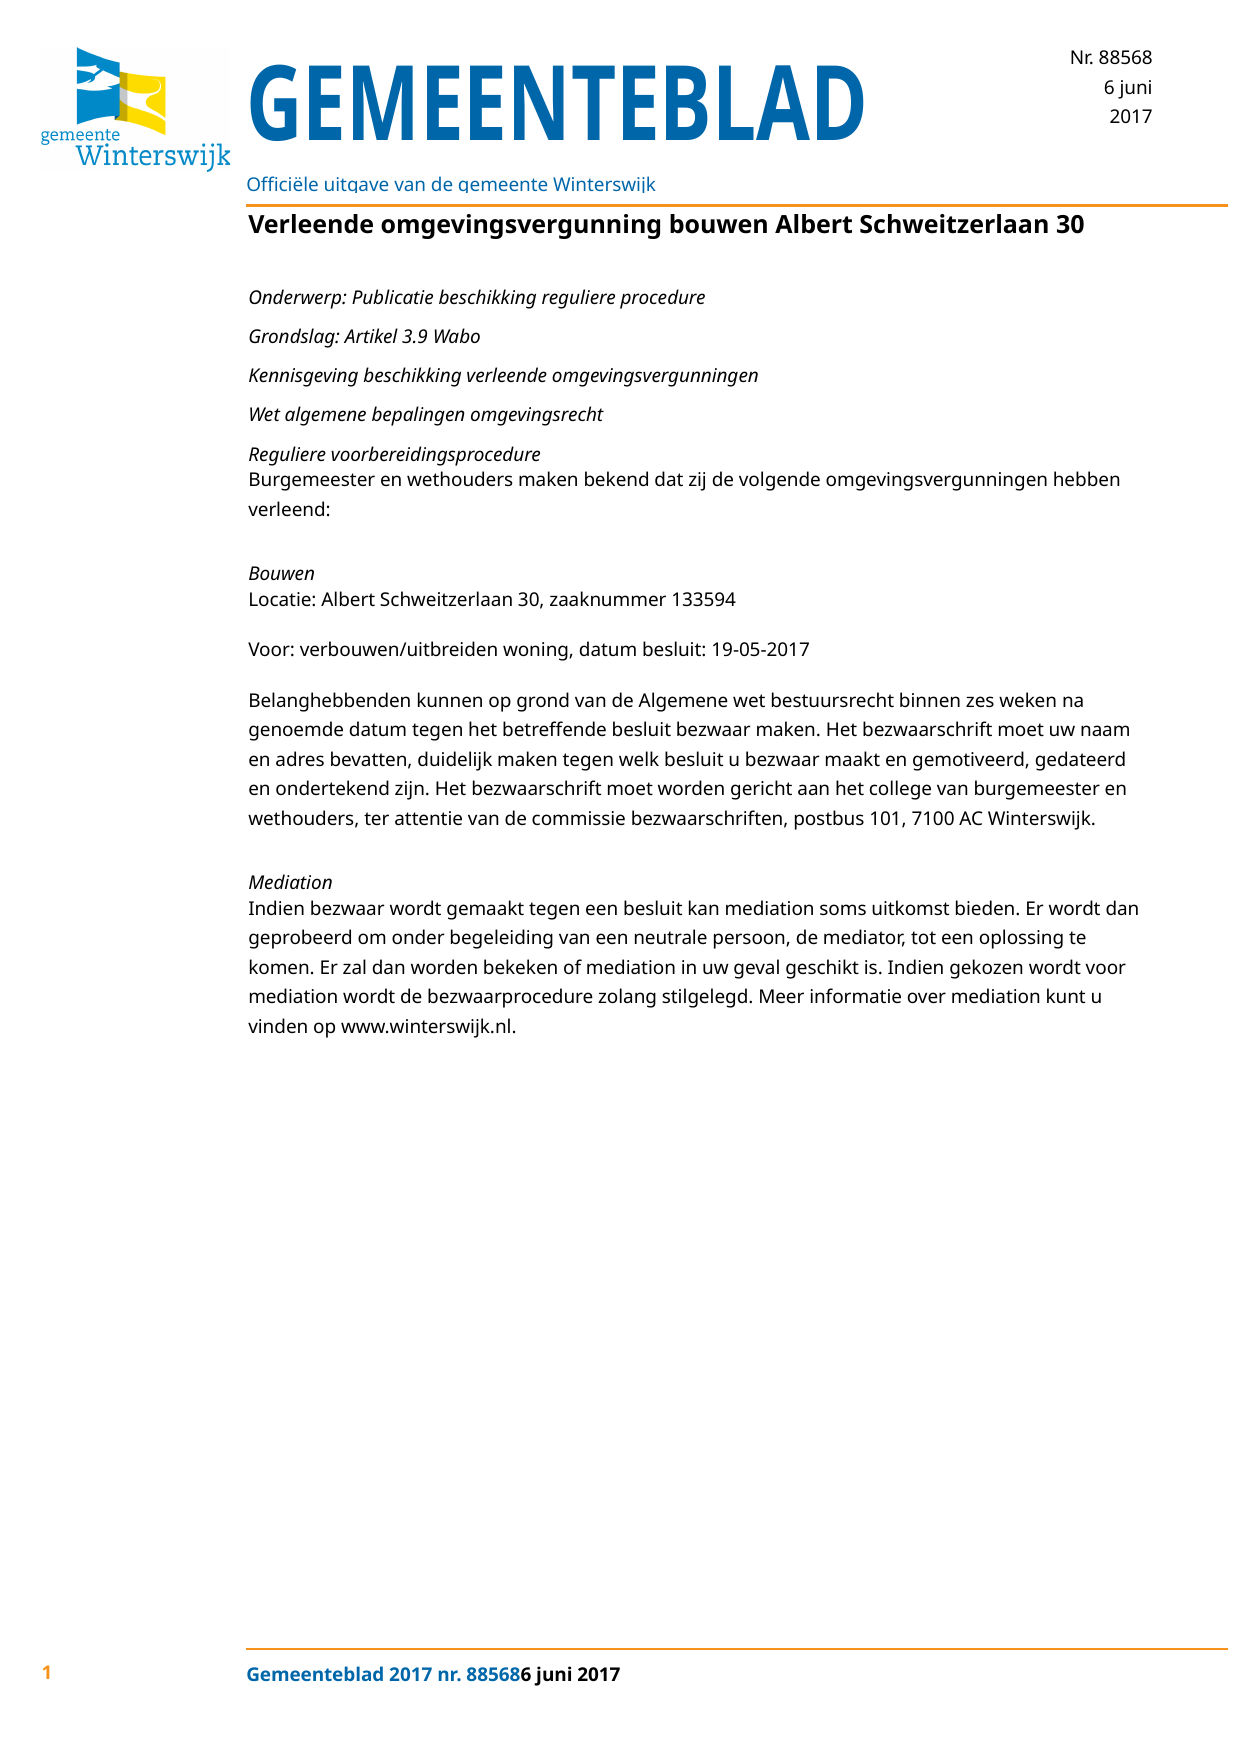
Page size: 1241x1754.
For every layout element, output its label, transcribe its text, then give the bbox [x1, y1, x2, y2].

text Onderwerp: Publicatie beschikking reguliere procedure [248, 284, 1152, 309]
picture [41, 47, 231, 172]
text Wet algemene bepalingen omgevingsrecht [248, 402, 1152, 427]
text Locatie: Albert Schweitzerlaan 30, zaaknummer 133594 [248, 586, 1152, 612]
picture [225, 153, 231, 162]
text Belanghebbenden kunnen op grond van de Algemene wet bestuursrecht binnen zes weken na genoemde datum tegen het betreffende besluit bezwaar maken. Het bezwaarschrift moet uw naam en adres bevatten, duidelijk maken tegen welk besluit u bezwaar maakt en gemotiveerd, gedateerd en ondertekend zijn. Het bezwaarschrift moet worden gericht aan het college van burgemeester en wethouders, ter attentie van de commissie bezwaarschriften, postbus 101, 7100 AC Winterswijk. [248, 687, 1152, 831]
text Mediation [248, 869, 1152, 895]
text Reguliere voorbereidingsprocedure [248, 441, 1152, 467]
text Verleende omgevingsvergunning bouwen Albert Schweitzerlaan 30 [248, 207, 1152, 241]
text Voor: verbouwen/uitbreiden woning, datum besluit: 19-05-2017 [248, 636, 1152, 662]
text Grondslag: Artikel 3.9 Wabo [248, 323, 1152, 349]
text Bouwen [248, 560, 1152, 586]
text Burgemeester en wethouders maken bekend dat zij de volgende omgevingsvergunningen hebben verleend: [248, 467, 1152, 522]
text Kennisgeving beschikking verleende omgevingsvergunningen [248, 362, 1152, 388]
text Indien bezwaar wordt gemaakt tegen een besluit kan mediation soms uitkomst bieden. Er wordt dan geprobeerd om onder begeleiding van een neutrale persoon, de mediator, tot een oplossing te komen. Er zal dan worden bekeken of mediation in uw geval geschikt is. Indien gekozen wordt voor mediation wordt de bezwaarprocedure zolang stilgelegd. Meer informatie over mediation kunt u vinden op www.winterswijk.nl. [248, 895, 1152, 1039]
